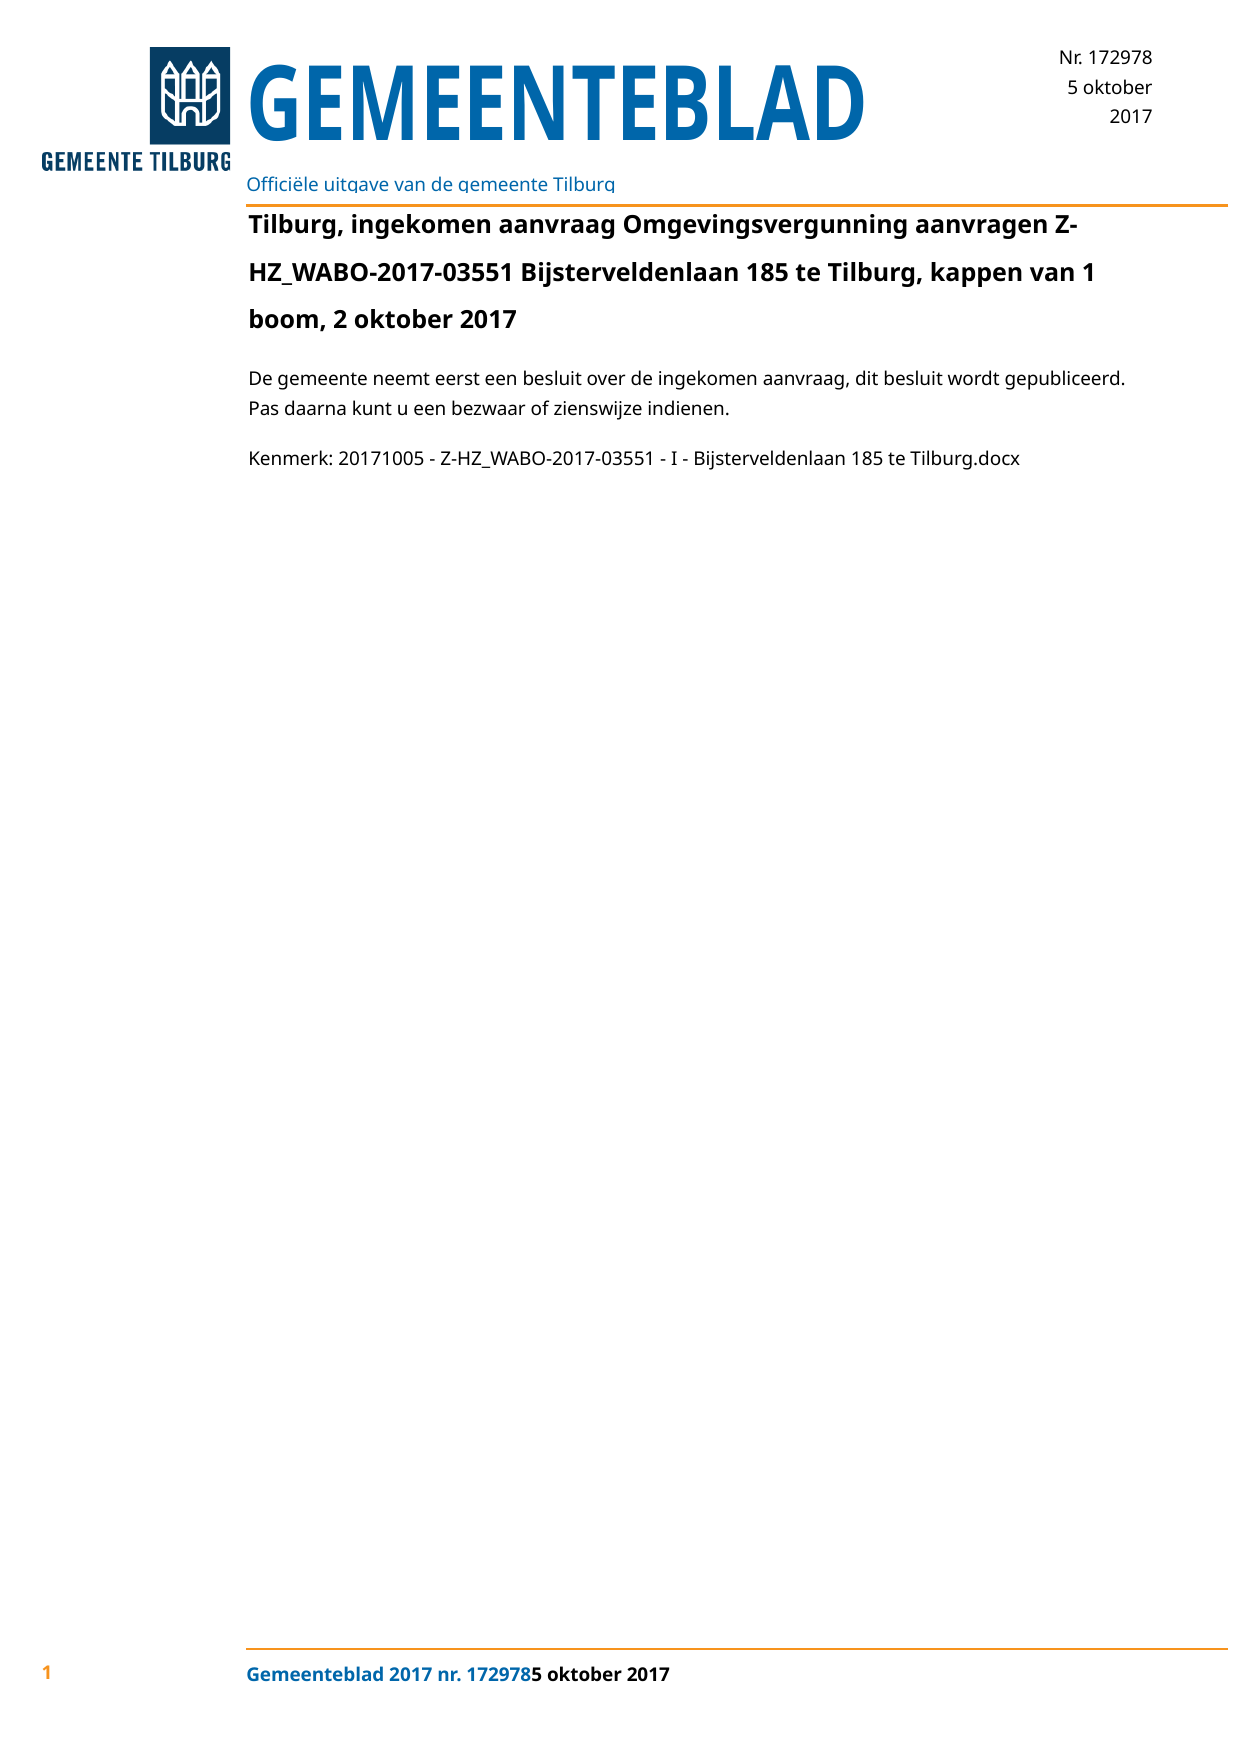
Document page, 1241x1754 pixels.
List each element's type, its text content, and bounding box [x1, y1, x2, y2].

text Kenmerk: 20171005 - Z-HZ_WABO-2017-03551 - I - Bijsterveldenlaan 185 te Tilburg.docx [248, 446, 1152, 471]
text De gemeente neemt eerst een besluit over de ingekomen aanvraag, dit besluit wordt gepubliceerd. Pas daarna kunt u een bezwaar of zienswijze indienen. [248, 366, 1152, 421]
text Tilburg, ingekomen aanvraag Omgevingsvergunning aanvragen Z-HZ_WABO-2017-03551 Bijsterveldenlaan 185 te Tilburg, kappen van 1 boom, 2 oktober 2017 [248, 207, 1152, 336]
picture [41, 47, 231, 172]
